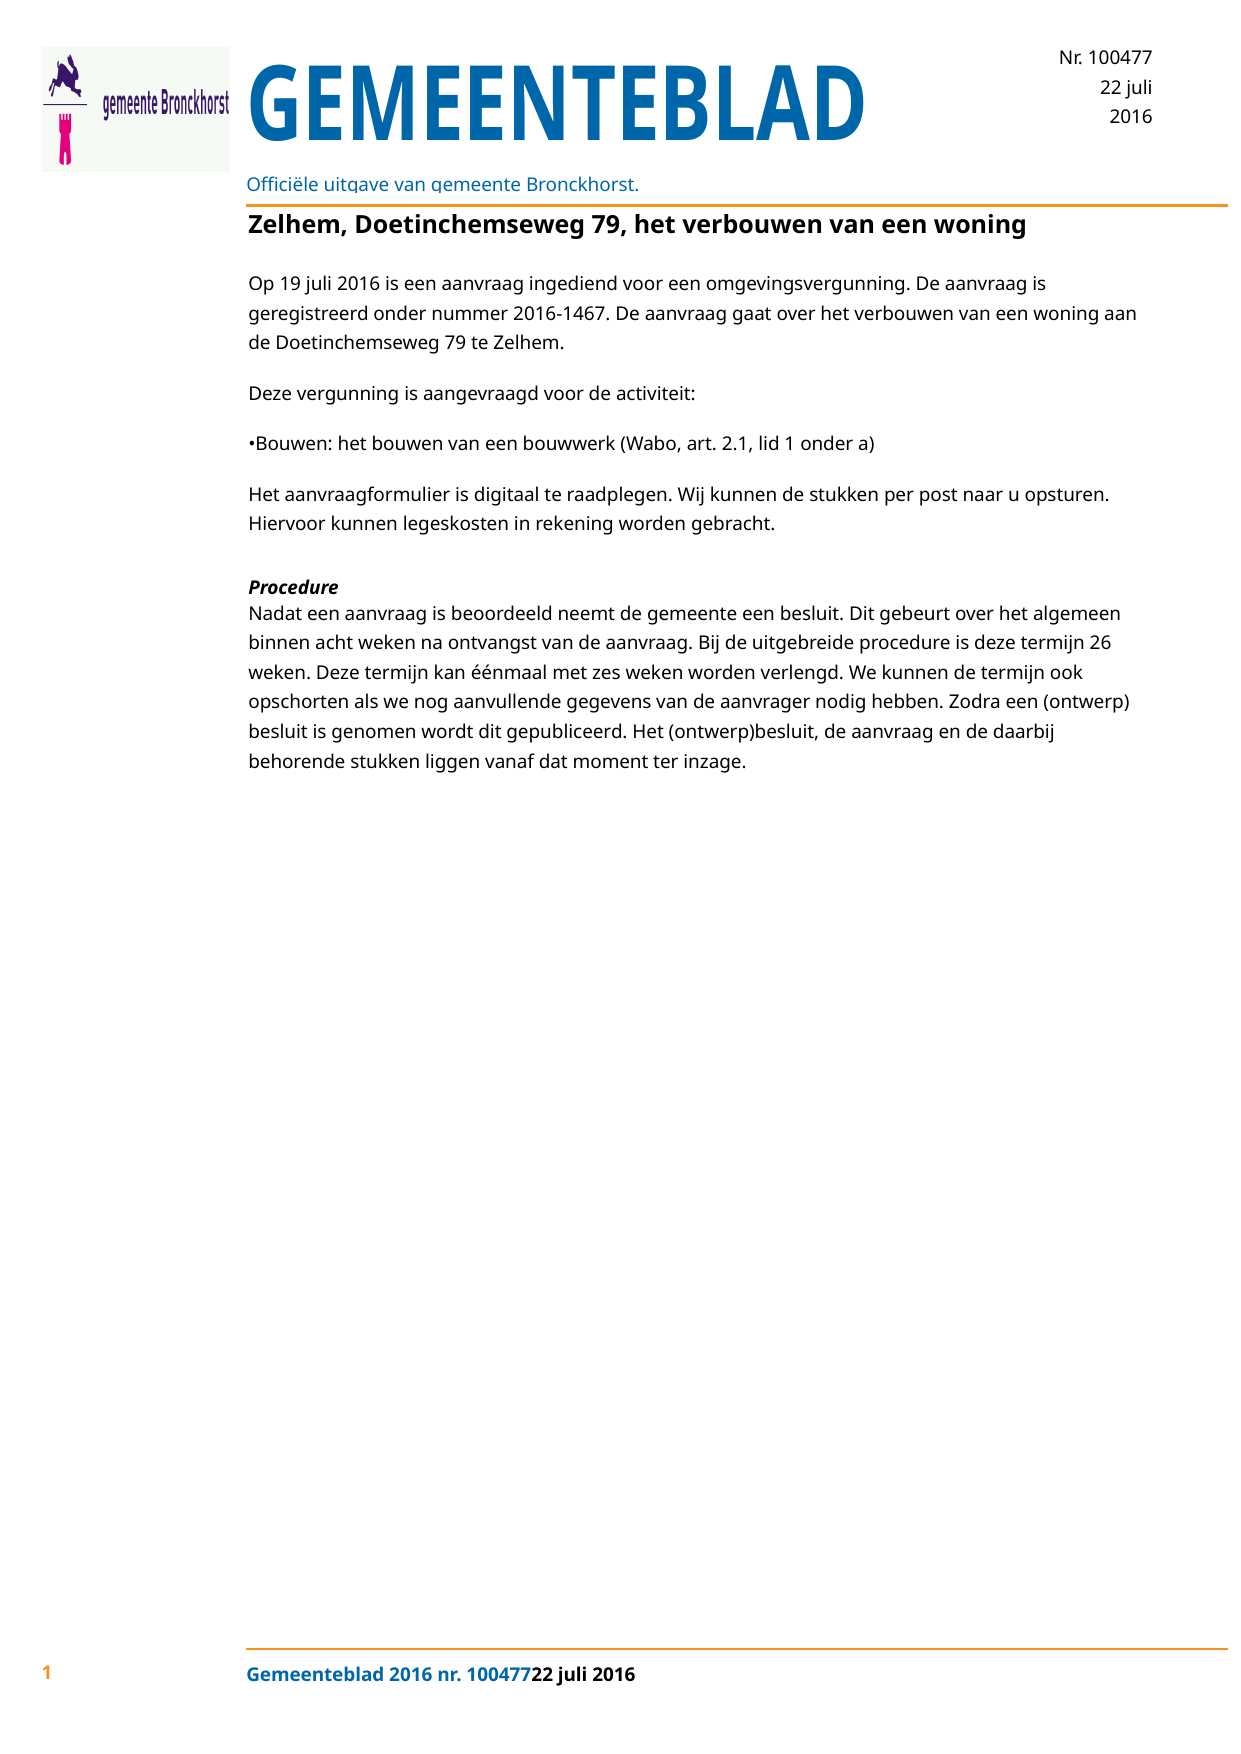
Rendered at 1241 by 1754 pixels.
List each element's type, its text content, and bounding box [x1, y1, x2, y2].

text Procedure [248, 574, 1152, 600]
text Deze vergunning is aangevraagd voor de activiteit: [248, 380, 1152, 406]
text Nadat een aanvraag is beoordeeld neemt de gemeente een besluit. Dit gebeurt over het algemeen binnen acht weken na ontvangst van de aanvraag. Bij de uitgebreide procedure is deze termijn 26 weken. Deze termijn kan éénmaal met zes weken worden verlengd. We kunnen de termijn ook opschorten als we nog aanvullende gegevens van de aanvrager nodig hebben. Zodra een (ontwerp) besluit is genomen wordt dit gepubliceerd. Het (ontwerp)besluit, de aanvraag en de daarbij behorende stukken liggen vanaf dat moment ter inzage. [248, 600, 1152, 774]
text Zelhem, Doetinchemseweg 79, het verbouwen van een woning [248, 207, 1152, 241]
text Het aanvraagformulier is digitaal te raadplegen. Wij kunnen de stukken per post naar u opsturen. Hiervoor kunnen legeskosten in rekening worden gebracht. [248, 481, 1152, 536]
picture [41, 47, 231, 172]
text •Bouwen: het bouwen van een bouwwerk (Wabo, art. 2.1, lid 1 onder a) [248, 430, 1152, 456]
text Op 19 juli 2016 is een aanvraag ingediend voor een omgevingsvergunning. De aanvraag is geregistreerd onder nummer 2016-1467. De aanvraag gaat over het verbouwen van een woning aan de Doetinchemseweg 79 te Zelhem. [248, 270, 1152, 355]
